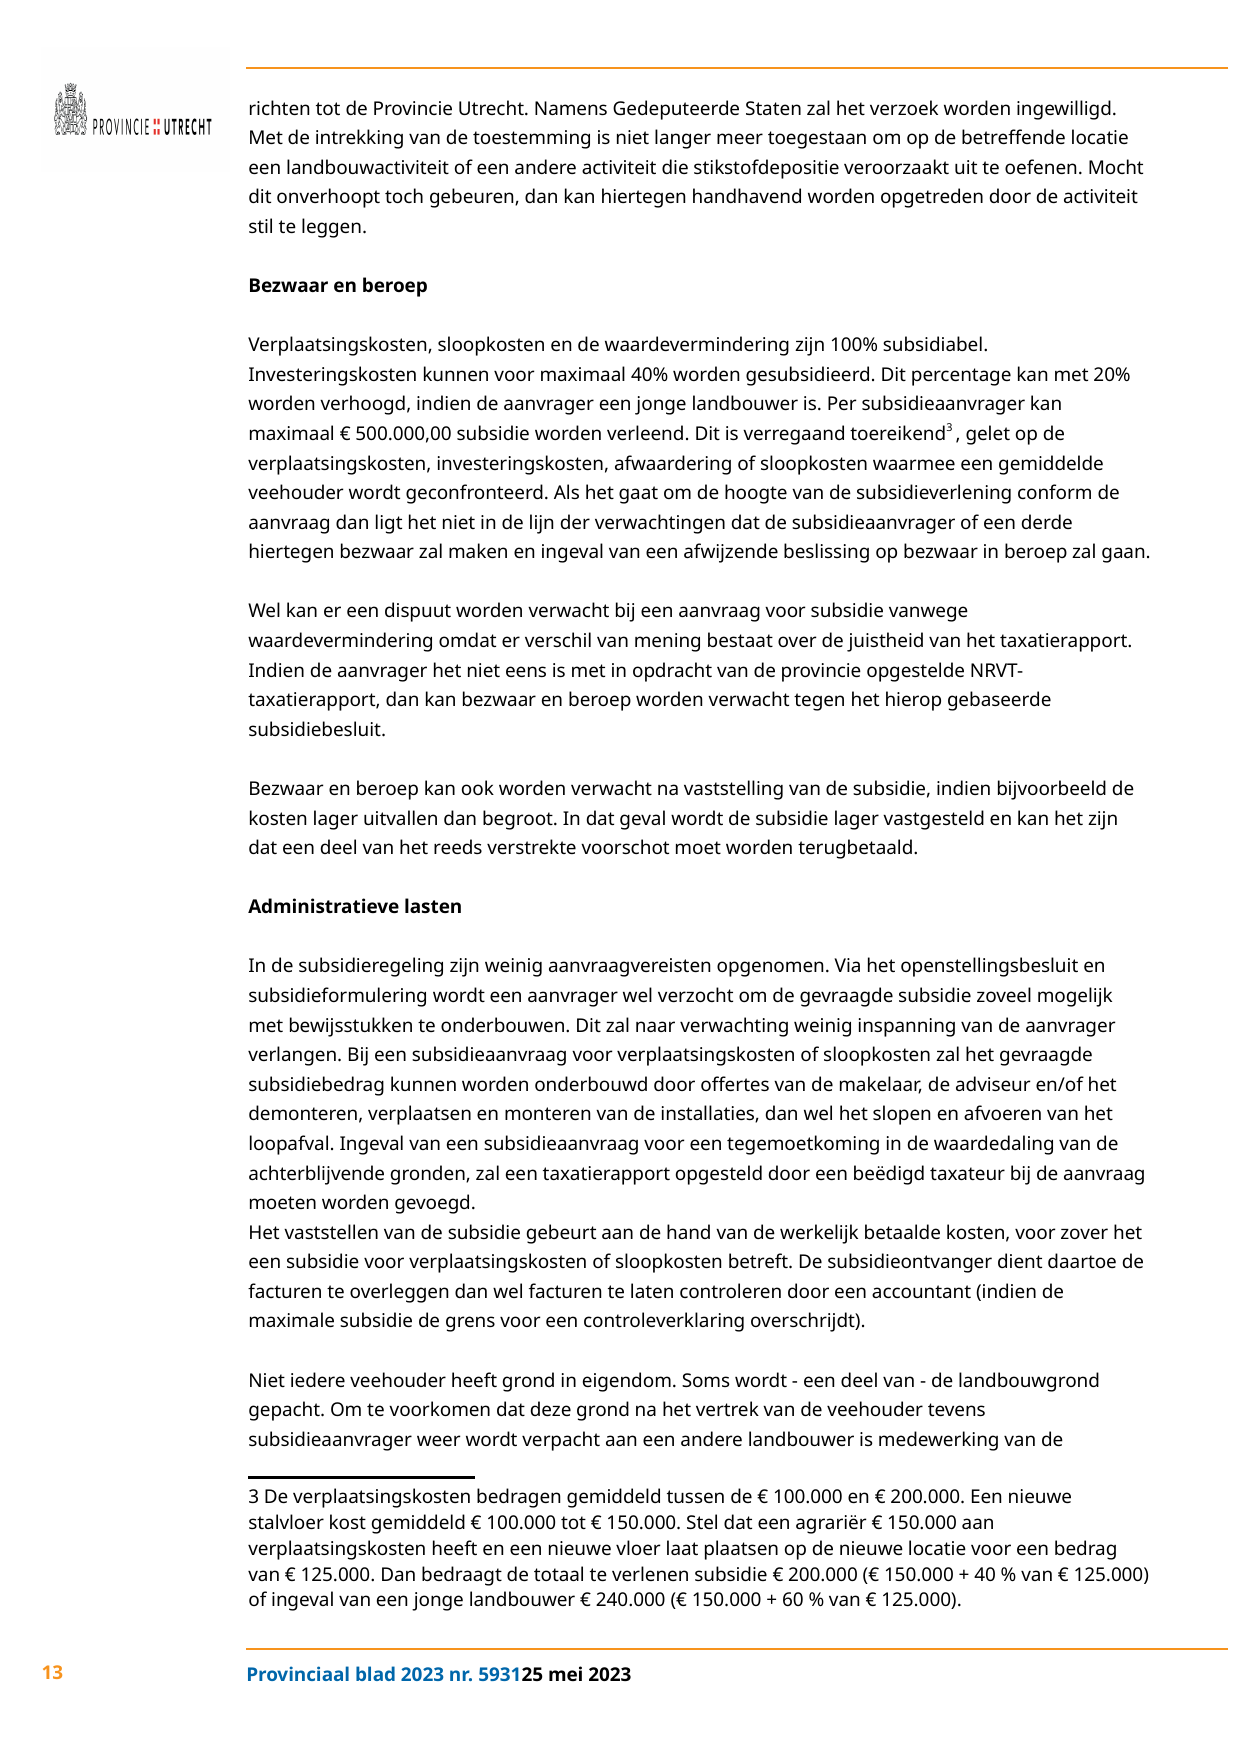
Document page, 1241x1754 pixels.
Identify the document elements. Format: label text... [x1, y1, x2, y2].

text Verplaatsingskosten, sloopkosten en de waardevermindering zijn 100% subsidiabel. Investeringskosten kunnen voor maximaal 40% worden gesubsidieerd. Dit percentage kan met 20% worden verhoogd, indien de aanvrager een jonge landbouwer is. Per subsidieaanvrager kan maximaal € 500.000,00 subsidie worden verleend. Dit is verregaand toereikend, gelet op de verplaatsingskosten, investeringskosten, afwaardering of sloopkosten waarmee een gemiddelde veehouder wordt geconfronteerd. Als het gaat om de hoogte van de subsidieverlening conform de aanvraag dan ligt het niet in de lijn der verwachtingen dat de subsidieaanvrager of een derde hiertegen bezwaar zal maken en ingeval van een afwijzende beslissing op bezwaar in beroep zal gaan. [248, 331, 1152, 564]
text Wel kan er een dispuut worden verwacht bij een aanvraag voor subsidie vanwege waardevermindering omdat er verschil van mening bestaat over de juistheid van het taxatierapport. Indien de aanvrager het niet eens is met in opdracht van de provincie opgestelde NRVT-taxatierapport, dan kan bezwaar en beroep worden verwacht tegen het hierop gebaseerde subsidiebesluit. [248, 598, 1152, 742]
text Niet iedere veehouder heeft grond in eigendom. Soms wordt - een deel van - de landbouwgrond gepacht. Om te voorkomen dat deze grond na het vertrek van de veehouder tevens subsidieaanvrager weer wordt verpacht aan een andere landbouwer is medewerking van de [248, 1367, 1152, 1452]
text Bezwaar en beroep kan ook worden verwacht na vaststelling van de subsidie, indien bijvoorbeeld de kosten lager uitvallen dan begroot. In dat geval wordt de subsidie lager vastgesteld en kan het zijn dat een deel van het reeds verstrekte voorschot moet worden terugbetaald. [248, 775, 1152, 860]
text richten tot de Provincie Utrecht. Namens Gedeputeerde Staten zal het verzoek worden ingewilligd. Met de intrekking van de toestemming is niet langer meer toegestaan om op de betreffende locatie een landbouwactiviteit of een andere activiteit die stikstofdepositie veroorzaakt uit te oefenen. Mocht dit onverhoopt toch gebeuren, dan kan hiertegen handhavend worden opgetreden door de activiteit stil te leggen. [248, 95, 1152, 239]
picture [41, 47, 231, 172]
text De verplaatsingskosten bedragen gemiddeld tussen de € 100.000 en € 200.000. Een nieuwe stalvloer kost gemiddeld € 100.000 tot € 150.000. Stel dat een agrariër € 150.000 aan verplaatsingskosten heeft en een nieuwe vloer laat plaatsen op de nieuwe locatie voor een bedrag van € 125.000. Dan bedraagt de totaal te verlenen subsidie € 200.000 (€ 150.000 + 40 % van € 125.000) of ingeval van een jonge landbouwer € 240.000 (€ 150.000 + 60 % van € 125.000). [248, 1483, 1152, 1612]
text Het vaststellen van de subsidie gebeurt aan de hand van de werkelijk betaalde kosten, voor zover het een subsidie voor verplaatsingskosten of sloopkosten betreft. De subsidieontvanger dient daartoe de facturen te overleggen dan wel facturen te laten controleren door een accountant (indien de maximale subsidie de grens voor een controleverklaring overschrijdt). [248, 1219, 1152, 1333]
text Bezwaar en beroep [248, 272, 1152, 298]
text In de subsidieregeling zijn weinig aanvraagvereisten opgenomen. Via het openstellingsbesluit en subsidieformulering wordt een aanvrager wel verzocht om de gevraagde subsidie zoveel mogelijk met bewijsstukken te onderbouwen. Dit zal naar verwachting weinig inspanning van de aanvrager verlangen. Bij een subsidieaanvraag voor verplaatsingskosten of sloopkosten zal het gevraagde subsidiebedrag kunnen worden onderbouwd door offertes van de makelaar, de adviseur en/of het demonteren, verplaatsen en monteren van de installaties, dan wel het slopen en afvoeren van het loopafval. Ingeval van een subsidieaanvraag voor een tegemoetkoming in de waardedaling van de achterblijvende gronden, zal een taxatierapport opgesteld door een beëdigd taxateur bij de aanvraag moeten worden gevoegd. [248, 953, 1152, 1215]
text Administratieve lasten [248, 893, 1152, 919]
